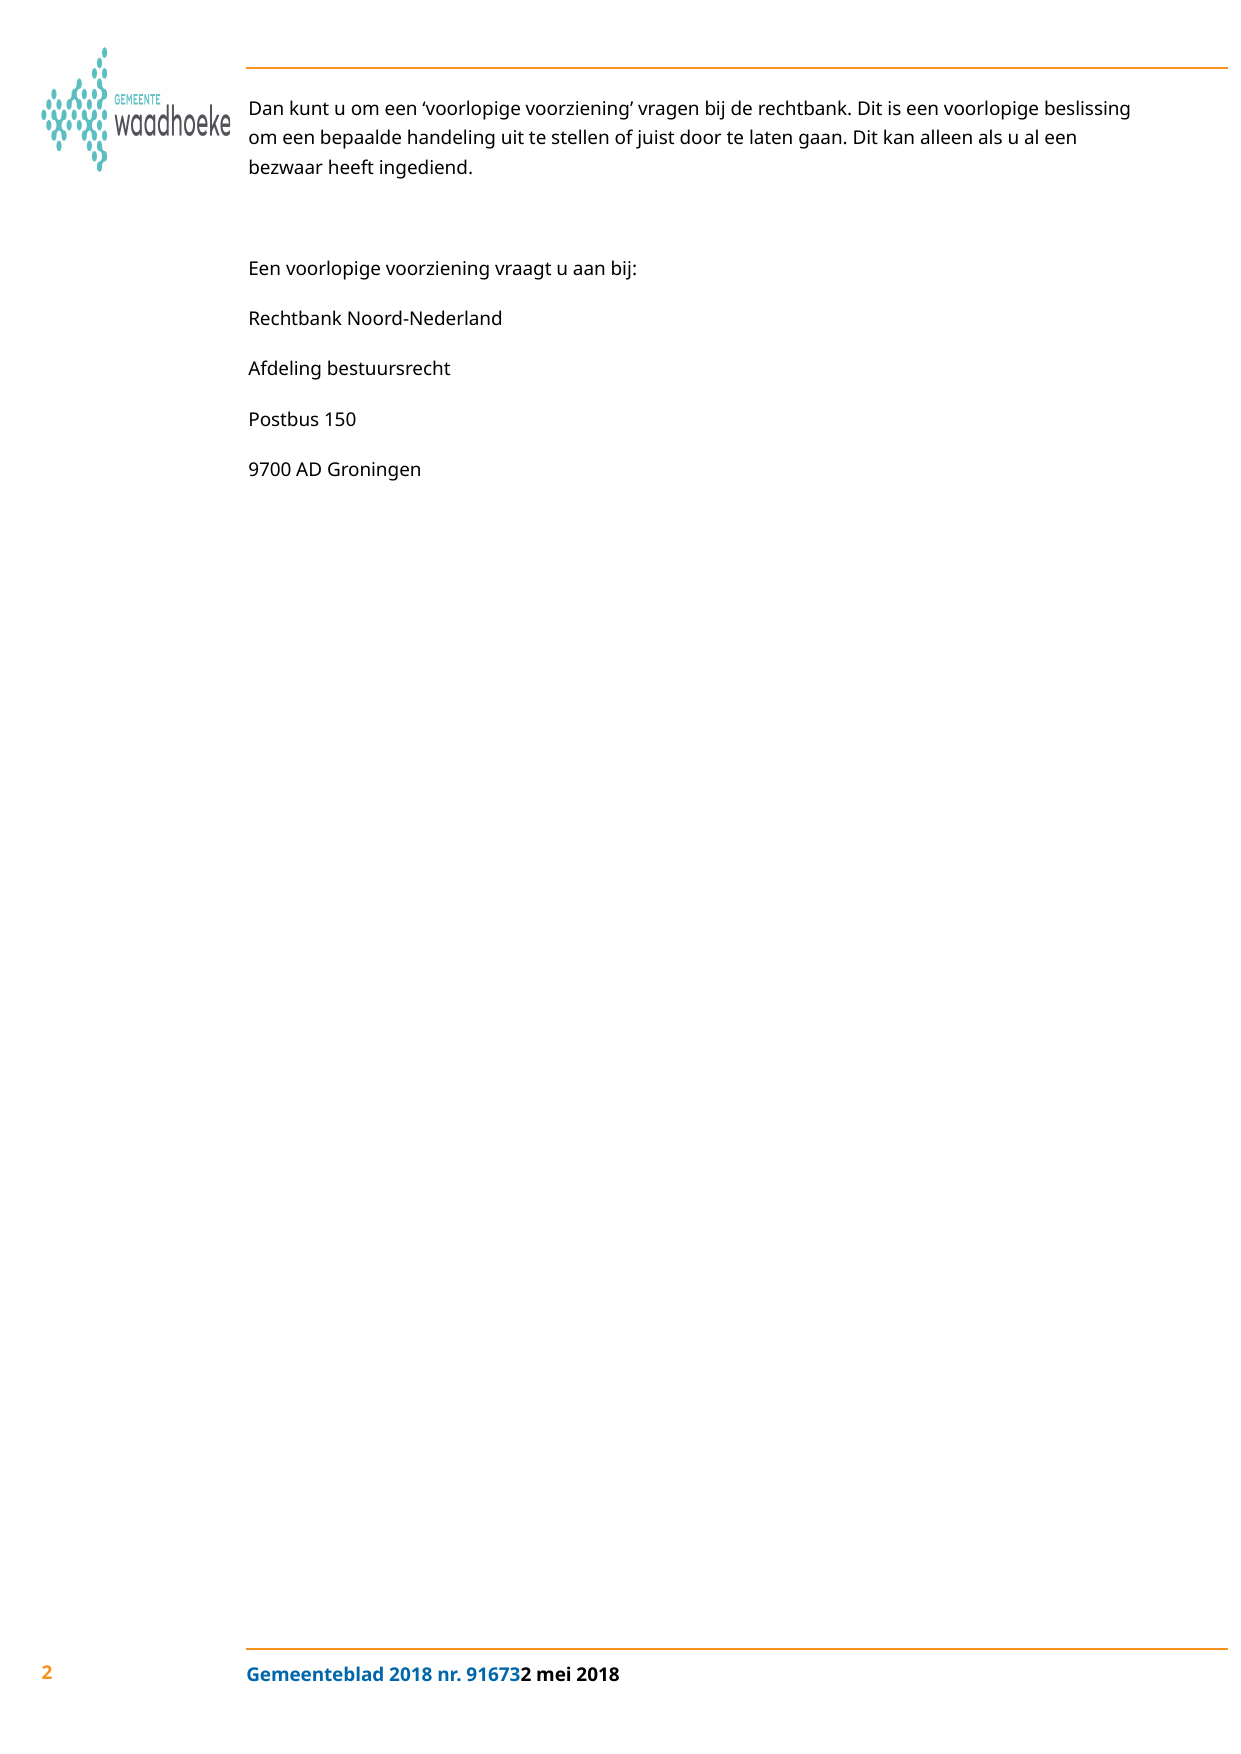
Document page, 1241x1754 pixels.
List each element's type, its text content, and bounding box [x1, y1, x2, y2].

text Rechtbank Noord-Nederland [248, 305, 1152, 331]
picture [41, 47, 231, 172]
text Afdeling bestuursrecht [248, 356, 1152, 381]
text Postbus 150 [248, 406, 1152, 432]
text 9700 AD Groningen [248, 456, 1152, 482]
text Een voorlopige voorziening vraagt u aan bij: [248, 255, 1152, 281]
text Dan kunt u om een ‘voorlopige voorziening’ vragen bij de rechtbank. Dit is een voorlopige beslissing om een bepaalde handeling uit te stellen of juist door te laten gaan. Dit kan alleen als u al een bezwaar heeft ingediend. [248, 95, 1152, 180]
